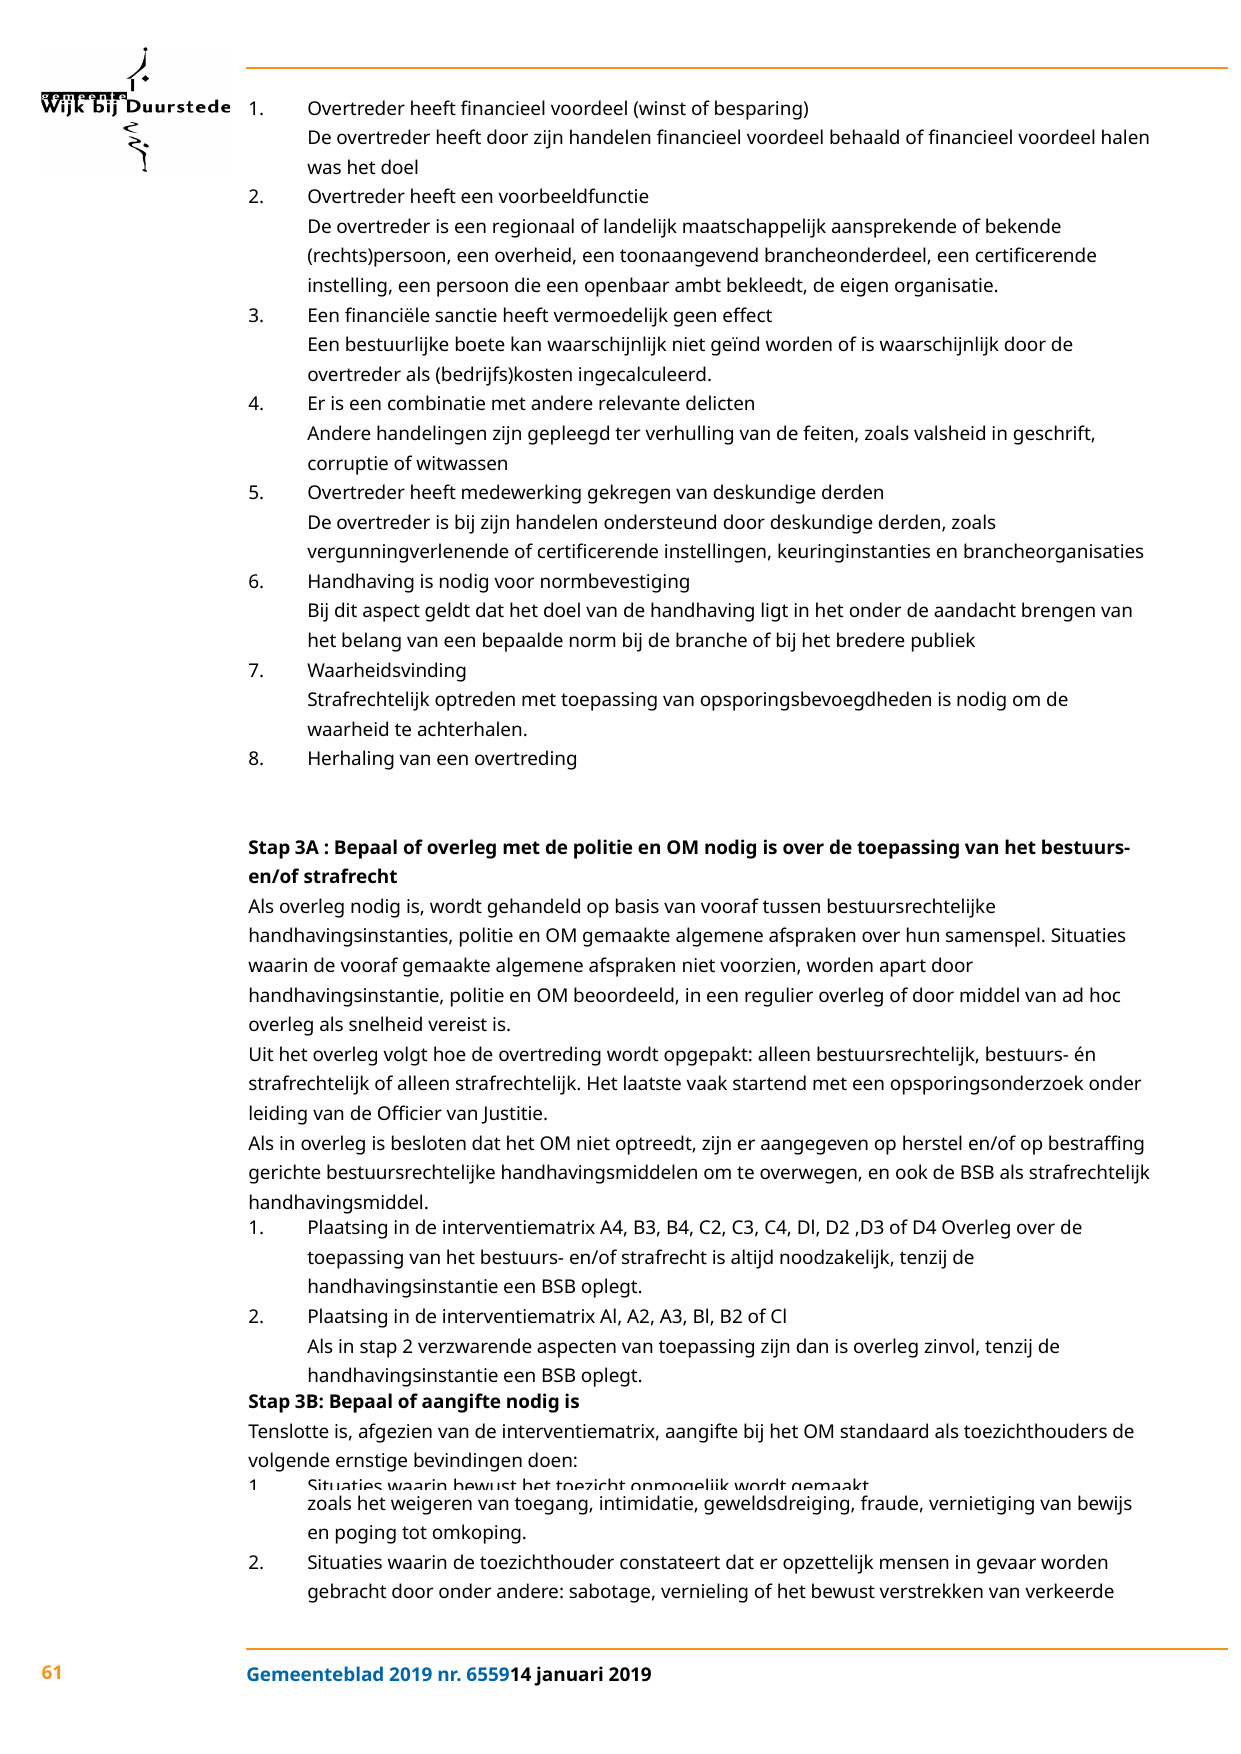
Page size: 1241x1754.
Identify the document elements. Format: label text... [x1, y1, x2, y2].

table_header Stap 3A : Bepaal of overleg met de politie en OM nodig is over de toepassing van het bestuurs- en/of strafrecht Als overleg nodig is, wordt gehandeld op basis van vooraf tussen bestuursrechtelijke handhavingsinstanties, politie en OM gemaakte algemene afspraken over hun samenspel. Situaties waarin de vooraf gemaakte algemene afspraken niet voorzien, worden apart door handhavingsinstantie, politie en OM beoordeeld, in een regulier overleg of door middel van ad hoc overleg als snelheid vereist is. Uit het overleg volgt hoe de overtreding wordt opgepakt: alleen bestuursrechtelijk, bestuurs- én strafrechtelijk of alleen strafrechtelijk. Het laatste vaak startend met een opsporingsonderzoek onder leiding van de Officier van Justitie. Als in overleg is besloten dat het OM niet optreedt, zijn er aangegeven op herstel en/of op bestraffing gerichte bestuursrechtelijke handhavingsmiddelen om te overwegen, en ook de BSB als strafrechtelijk handhavingsmiddel. [248, 834, 1152, 1214]
table_cell Plaatsing in de interventiematrix A4, B3, B4, C2, C3, C4, Dl, D2 ,D3 of D4 Overleg over de toepassing van het bestuurs- en/of strafrecht is altijd noodzakelijk, tenzij de handhavingsinstantie een BSB oplegt. Plaatsing in de interventiematrix Al, A2, A3, Bl, B2 of Cl Als in stap 2 verzwarende aspecten van toepassing zijn dan is overleg zinvol, tenzij de handhavingsinstantie een BSB oplegt. [248, 1215, 1152, 1388]
table_cell Overtreder heeft financieel voordeel (winst of besparing) De overtreder heeft door zijn handelen financieel voordeel behaald of financieel voordeel halen was het doel Overtreder heeft een voorbeeldfunctie De overtreder is een regionaal of landelijk maatschappelijk aansprekende of bekende (rechts)persoon, een overheid, een toonaangevend brancheonderdeel, een certificerende instelling, een persoon die een openbaar ambt bekleedt, de eigen organisatie. Een financiële sanctie heeft vermoedelijk geen effect Een bestuurlijke boete kan waarschijnlijk niet geïnd worden of is waarschijnlijk door de overtreder als (bedrijfs)kosten ingecalculeerd. Er is een combinatie met andere relevante delicten Andere handelingen zijn gepleegd ter verhulling van de feiten, zoals valsheid in geschrift, corruptie of witwassen Overtreder heeft medewerking gekregen van deskundige derden De overtreder is bij zijn handelen ondersteund door deskundige derden, zoals vergunningverlenende of certificerende instellingen, keuringinstanties en brancheorganisaties Handhaving is nodig voor normbevestiging Bij dit aspect geldt dat het doel van de handhaving ligt in het onder de aandacht brengen van het belang van een bepaalde norm bij de branche of bij het bredere publiek Waarheidsvinding Strafrechtelijk optreden met toepassing van opsporingsbevoegdheden is nodig om de waarheid te achterhalen. Herhaling van een overtreding [248, 95, 1152, 771]
table_cell Situaties waarin bewust het toezicht onmogelijk wordt gemaakt zoals het weigeren van toegang, intimidatie, geweldsdreiging, fraude, vernietiging van bewijs en poging tot omkoping. Situaties waarin de toezichthouder constateert dat er opzettelijk mensen in gevaar worden gebracht door onder andere: sabotage, vernieling of het bewust verstrekken van verkeerde [248, 1473, 1152, 1604]
picture [41, 47, 231, 172]
table_cell Stap 3B: Bepaal of aangifte nodig is Tenslotte is, afgezien van de interventiematrix, aangifte bij het OM standaard als toezichthouders de volgende ernstige bevindingen doen: [248, 1388, 1152, 1473]
